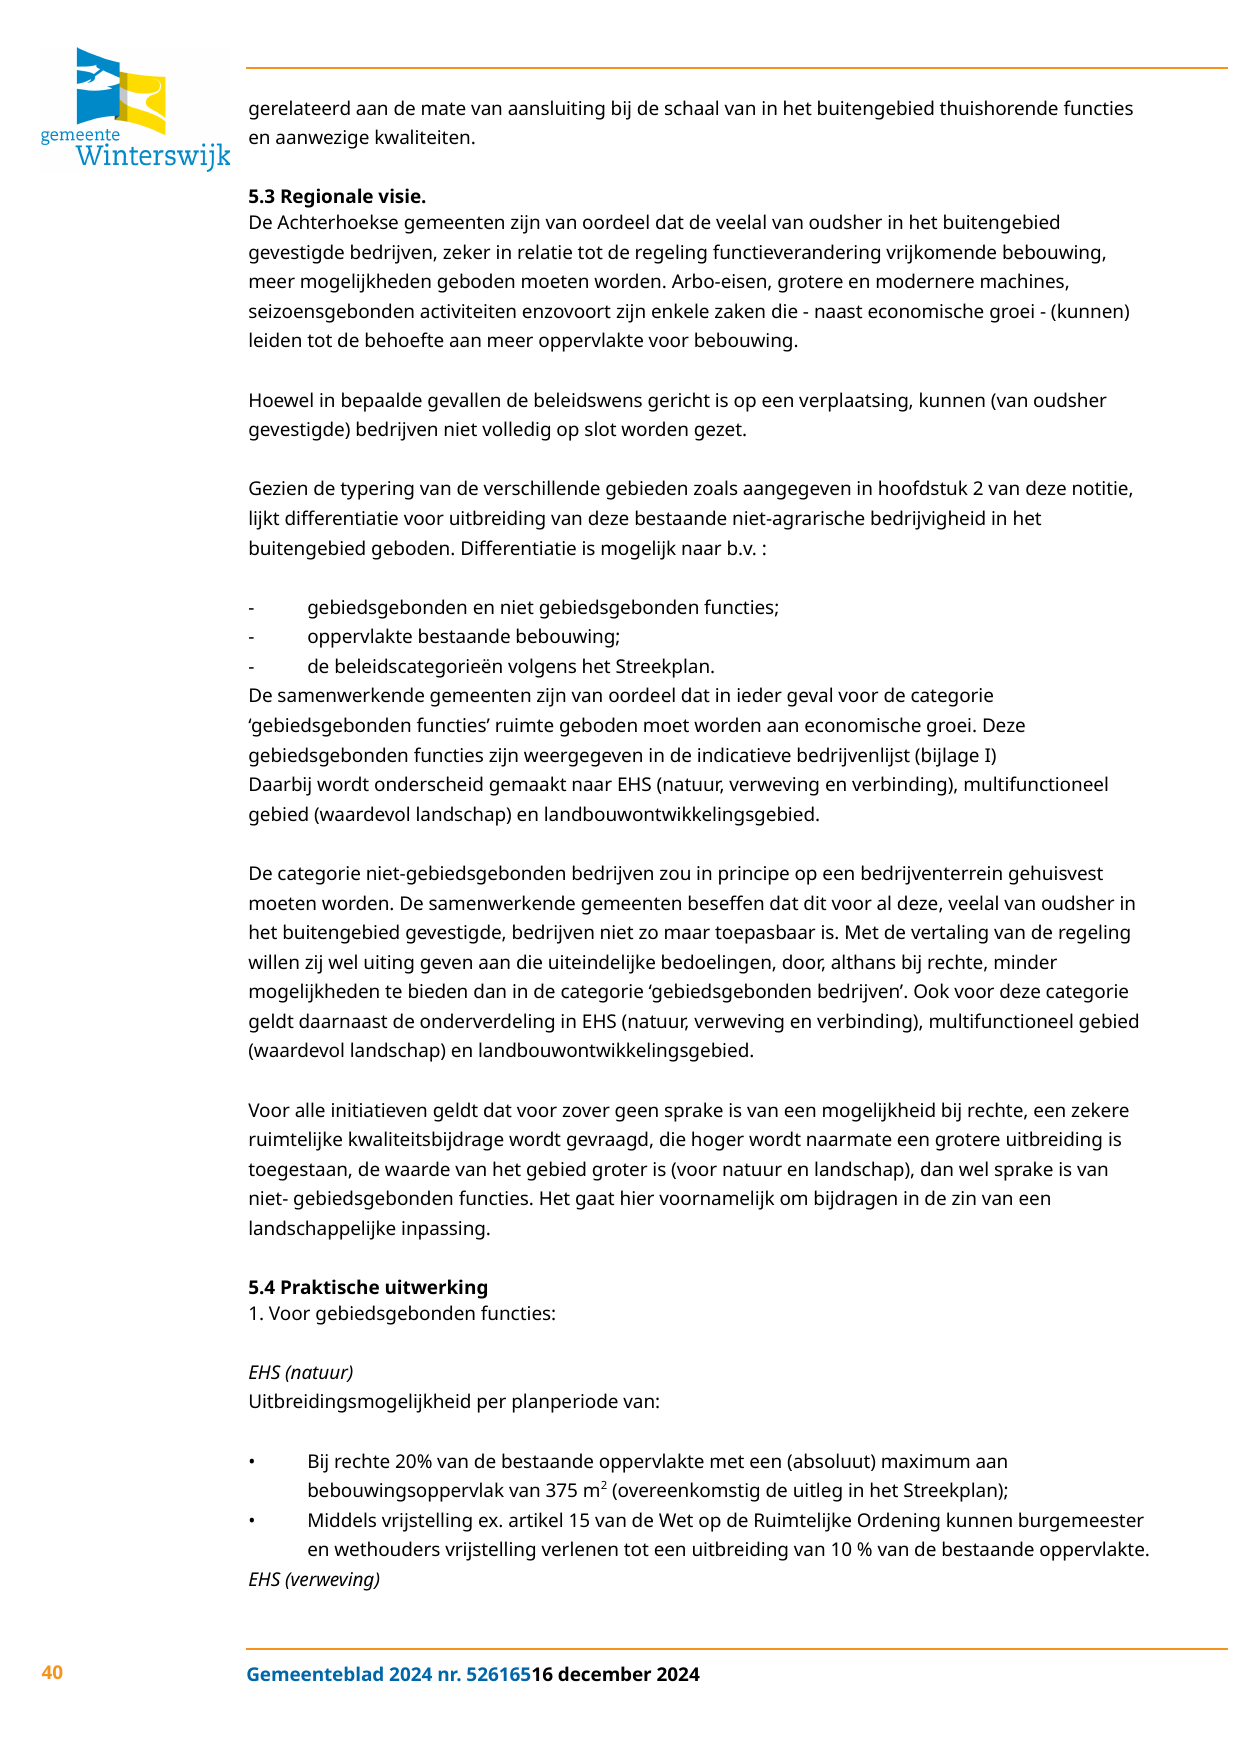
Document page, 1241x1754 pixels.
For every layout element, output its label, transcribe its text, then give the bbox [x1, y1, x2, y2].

text Uitbreidingsmogelijkheid per planperiode van: [248, 1389, 1152, 1414]
text gerelateerd aan de mate van aansluiting bij de schaal van in het buitengebied thuishorende functies en aanwezige kwaliteiten. [248, 95, 1152, 150]
text Daarbij wordt onderscheid gemaakt naar EHS (natuur, verweving en verbinding), multifunctioneel gebied (waardevol landschap) en landbouwontwikkelingsgebied. [248, 771, 1152, 827]
text Voor alle initiatieven geldt dat voor zover geen sprake is van een mogelijkheid bij rechte, een zekere ruimtelijke kwaliteitsbijdrage wordt gevraagd, die hoger wordt naarmate een grotere uitbreiding is toegestaan, de waarde van het gebied groter is (voor natuur en landschap), dan wel sprake is van niet- gebiedsgebonden functies. Het gaat hier voornamelijk om bijdragen in de zin van een landschappelijke inpassing. [248, 1097, 1152, 1241]
list gebiedsgebonden en niet gebiedsgebonden functies; [248, 594, 1152, 619]
text Gezien de typering van de verschillende gebieden zoals aangegeven in hoofdstuk 2 van deze notitie, lijkt differentiatie voor uitbreiding van deze bestaande niet-agrarische bedrijvigheid in het buitengebied geboden. Differentiatie is mogelijk naar b.v. : [248, 476, 1152, 560]
list oppervlakte bestaande bebouwing; [248, 623, 1152, 649]
list Bij rechte 20% van de bestaande oppervlakte met een (absoluut) maximum aan bebouwingsoppervlak van 375 m2 (overeenkomstig de uitleg in het Streekplan); [248, 1448, 1152, 1503]
text EHS (natuur) [248, 1359, 1152, 1385]
picture [41, 47, 231, 172]
text 1. Voor gebiedsgebonden functies: [248, 1300, 1152, 1326]
text De samenwerkende gemeenten zijn van oordeel dat in ieder geval voor de categorie ‘gebiedsgebonden functies’ ruimte geboden moet worden aan economische groei. Deze gebiedsgebonden functies zijn weergegeven in de indicatieve bedrijvenlijst (bijlage I) [248, 683, 1152, 767]
text 5.3 Regionale visie. [248, 183, 1152, 209]
text De Achterhoekse gemeenten zijn van oordeel dat de veelal van oudsher in het buitengebied gevestigde bedrijven, zeker in relatie tot de regeling functieverandering vrijkomende bebouwing, meer mogelijkheden geboden moeten worden. Arbo-eisen, grotere en modernere machines, seizoensgebonden activiteiten enzovoort zijn enkele zaken die - naast economische groei - (kunnen) leiden tot de behoefte aan meer oppervlakte voor bebouwing. [248, 209, 1152, 353]
list Middels vrijstelling ex. artikel 15 van de Wet op de Ruimtelijke Ordening kunnen burgemeester en wethouders vrijstelling verlenen tot een uitbreiding van 10 % van de bestaande oppervlakte. [248, 1507, 1152, 1562]
text EHS (verweving) [248, 1566, 1152, 1592]
text Hoewel in bepaalde gevallen de beleidswens gericht is op een verplaatsing, kunnen (van oudsher gevestigde) bedrijven niet volledig op slot worden gezet. [248, 387, 1152, 442]
list de beleidscategorieën volgens het Streekplan. [248, 653, 1152, 679]
picture [225, 153, 231, 162]
text 5.4 Praktische uitwerking [248, 1274, 1152, 1300]
text De categorie niet-gebiedsgebonden bedrijven zou in principe op een bedrijventerrein gehuisvest moeten worden. De samenwerkende gemeenten beseffen dat dit voor al deze, veelal van oudsher in het buitengebied gevestigde, bedrijven niet zo maar toepasbaar is. Met de vertaling van de regeling willen zij wel uiting geven aan die uiteindelijke bedoelingen, door, althans bij rechte, minder mogelijkheden te bieden dan in de categorie ‘gebiedsgebonden bedrijven’. Ook voor deze categorie geldt daarnaast de onderverdeling in EHS (natuur, verweving en verbinding), multifunctioneel gebied (waardevol landschap) en landbouwontwikkelingsgebied. [248, 860, 1152, 1063]
